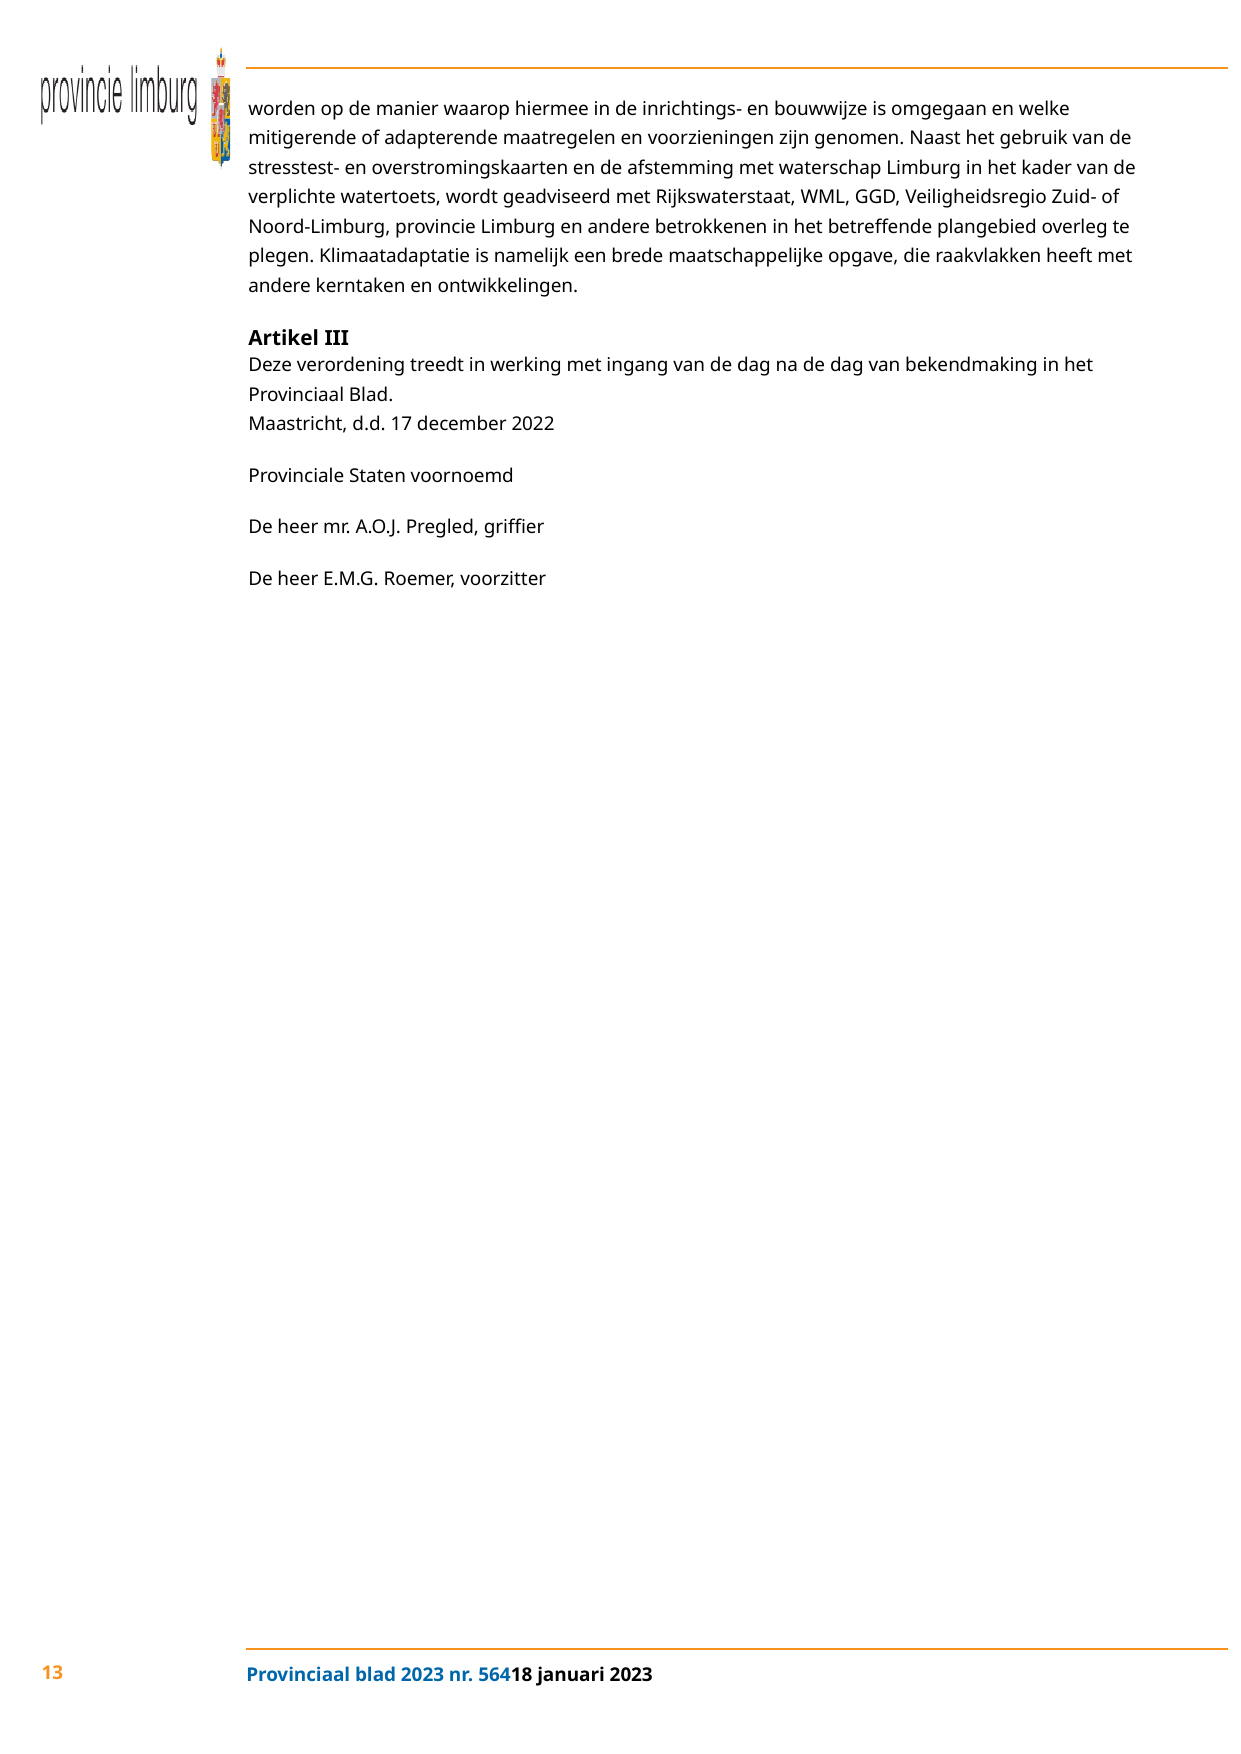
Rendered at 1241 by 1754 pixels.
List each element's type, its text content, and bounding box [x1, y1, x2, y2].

text De heer mr. A.O.J. Pregled, griffier [248, 513, 1152, 539]
text worden op de manier waarop hiermee in de inrichtings- en bouwwijze is omgegaan en welke mitigerende of adapterende maatregelen en voorzieningen zijn genomen. Naast het gebruik van de stresstest- en overstromingskaarten en de afstemming met waterschap Limburg in het kader van de verplichte watertoets, wordt geadviseerd met Rijkswaterstaat, WML, GGD, Veiligheidsregio Zuid- of Noord-Limburg, provincie Limburg en andere betrokkenen in het betreffende plangebied overleg te plegen. Klimaatadaptatie is namelijk een brede maatschappelijke opgave, die raakvlakken heeft met andere kerntaken en ontwikkelingen. [248, 95, 1152, 298]
text Artikel III [248, 323, 1152, 351]
text Provinciale Staten voornoemd [248, 462, 1152, 487]
text Maastricht, d.d. 17 december 2022 [248, 410, 1152, 436]
text Deze verordening treedt in werking met ingang van de dag na de dag van bekendmaking in het Provinciaal Blad. [248, 351, 1152, 406]
picture [41, 47, 231, 172]
text De heer E.M.G. Roemer, voorzitter [248, 565, 1152, 590]
